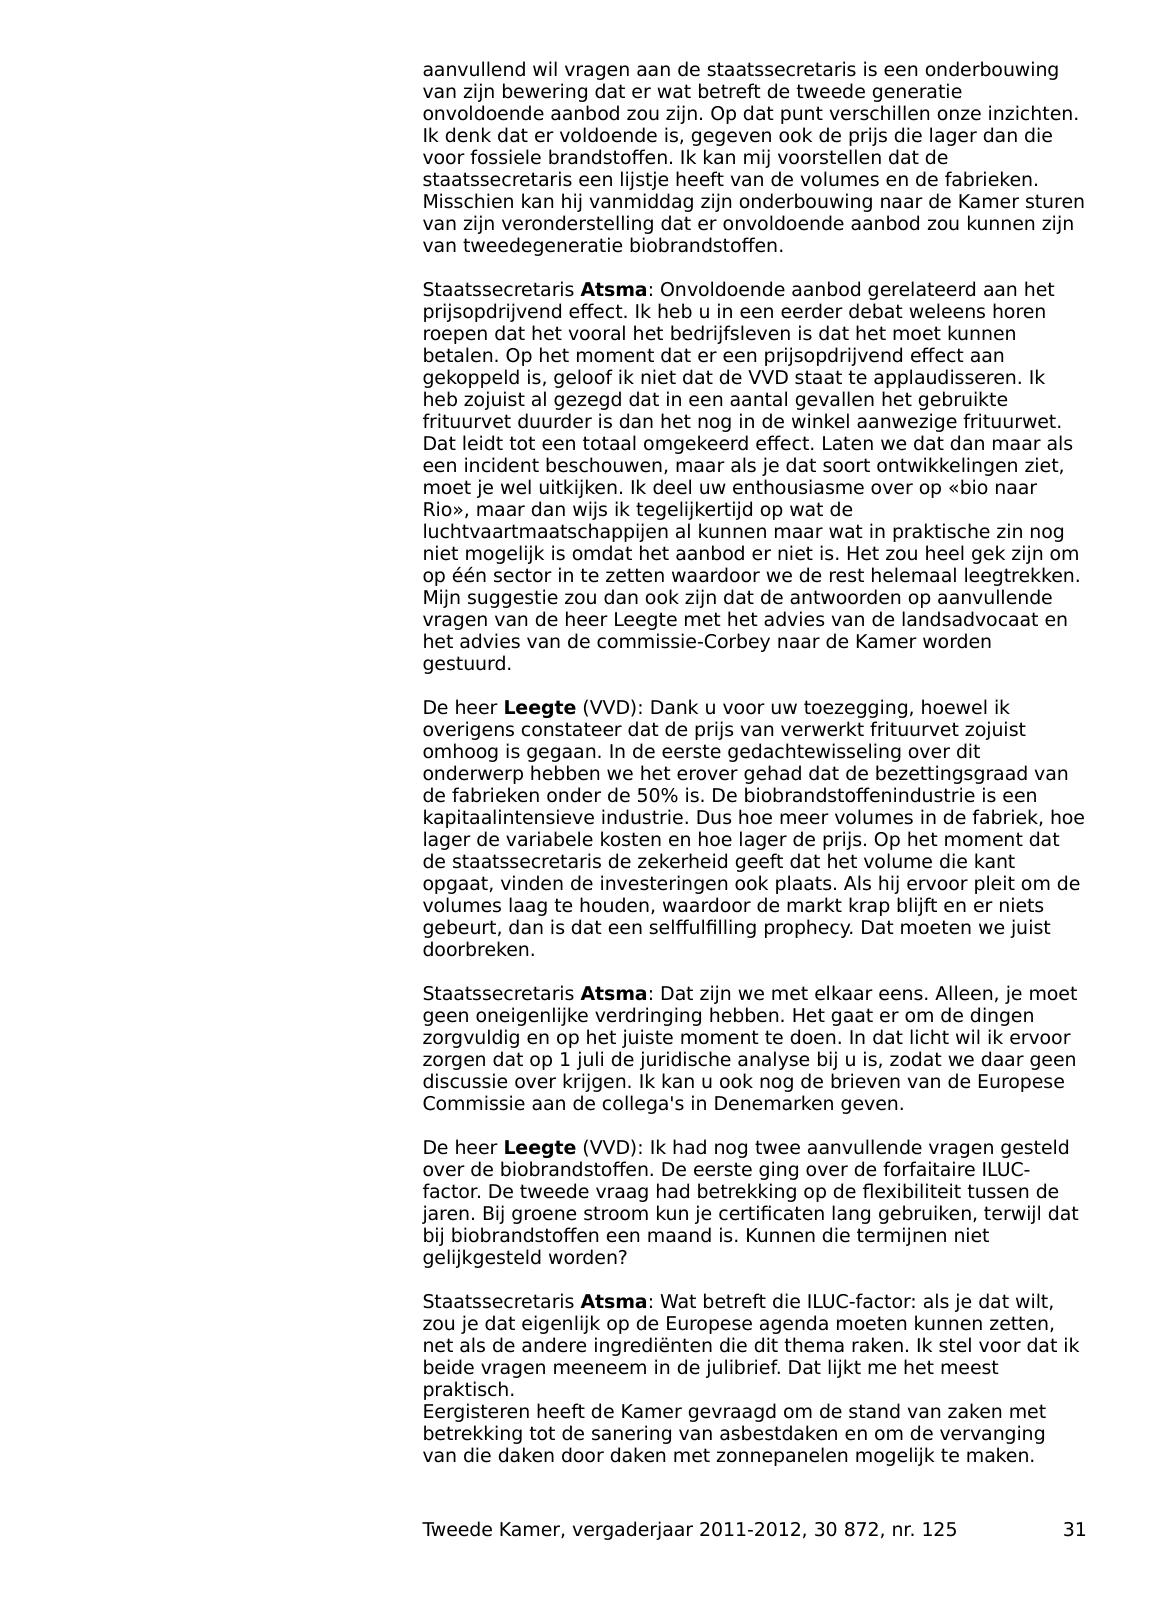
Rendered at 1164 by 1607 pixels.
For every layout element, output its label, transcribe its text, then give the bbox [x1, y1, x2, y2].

text aanvullend wil vragen aan de staatssecretaris is een onderbouwing van zijn bewering dat er wat betreft de tweede generatie onvoldoende aanbod zou zijn. Op dat punt verschillen onze inzichten. Ik denk dat er voldoende is, gegeven ook de prijs die lager dan die voor fossiele brandstoffen. Ik kan mij voorstellen dat de staatssecretaris een lijstje heeft van de volumes en de fabrieken. Misschien kan hij vanmiddag zijn onderbouwing naar de Kamer sturen van zijn veronderstelling dat er onvoldoende aanbod zou kunnen zijn van tweedegeneratie biobrandstoffen. [422, 59, 1087, 257]
text Eergisteren heeft de Kamer gevraagd om de stand van zaken met betrekking tot de sanering van asbestdaken en om de vervanging van die daken door daken met zonnepanelen mogelijk te maken. [422, 1401, 1087, 1467]
text Staatssecretaris Atsma: Onvoldoende aanbod gerelateerd aan het prijsopdrijvend effect. Ik heb u in een eerder debat weleens horen roepen dat het vooral het bedrijfsleven is dat het moet kunnen betalen. Op het moment dat er een prijsopdrijvend effect aan gekoppeld is, geloof ik niet dat de VVD staat te applaudisseren. Ik heb zojuist al gezegd dat in een aantal gevallen het gebruikte frituurvet duurder is dan het nog in de winkel aanwezige frituurwet. Dat leidt tot een totaal omgekeerd effect. Laten we dat dan maar als een incident beschouwen, maar als je dat soort ontwikkelingen ziet, moet je wel uitkijken. Ik deel uw enthousiasme over op «bio naar Rio», maar dan wijs ik tegelijkertijd op wat de luchtvaartmaatschappijen al kunnen maar wat in praktische zin nog niet mogelijk is omdat het aanbod er niet is. Het zou heel gek zijn om op één sector in te zetten waardoor we de rest helemaal leegtrekken. Mijn suggestie zou dan ook zijn dat de antwoorden op aanvullende vragen van de heer Leegte met het advies van de landsadvocaat en het advies van de commissie-Corbey naar de Kamer worden gestuurd. [422, 279, 1087, 675]
text De heer Leegte (VVD): Ik had nog twee aanvullende vragen gesteld over de biobrandstoffen. De eerste ging over de forfaitaire ILUC-factor. De tweede vraag had betrekking op de flexibiliteit tussen de jaren. Bij groene stroom kun je certificaten lang gebruiken, terwijl dat bij biobrandstoffen een maand is. Kunnen die termijnen niet gelijkgesteld worden? [422, 1137, 1087, 1269]
text De heer Leegte (VVD): Dank u voor uw toezegging, hoewel ik overigens constateer dat de prijs van verwerkt frituurvet zojuist omhoog is gegaan. In de eerste gedachtewisseling over dit onderwerp hebben we het erover gehad dat de bezettingsgraad van de fabrieken onder de 50% is. De biobrandstoffenindustrie is een kapitaalintensieve industrie. Dus hoe meer volumes in de fabriek, hoe lager de variabele kosten en hoe lager de prijs. Op het moment dat de staatssecretaris de zekerheid geeft dat het volume die kant opgaat, vinden de investeringen ook plaats. Als hij ervoor pleit om de volumes laag te houden, waardoor de markt krap blijft en er niets gebeurt, dan is dat een selffulfilling prophecy. Dat moeten we juist doorbreken. [422, 697, 1087, 961]
text Staatssecretaris Atsma: Wat betreft die ILUC-factor: als je dat wilt, zou je dat eigenlijk op de Europese agenda moeten kunnen zetten, net als de andere ingrediënten die dit thema raken. Ik stel voor dat ik beide vragen meeneem in de julibrief. Dat lijkt me het meest praktisch. [422, 1291, 1087, 1401]
text Staatssecretaris Atsma: Dat zijn we met elkaar eens. Alleen, je moet geen oneigenlijke verdringing hebben. Het gaat er om de dingen zorgvuldig en op het juiste moment te doen. In dat licht wil ik ervoor zorgen dat op 1 juli de juridische analyse bij u is, zodat we daar geen discussie over krijgen. Ik kan u ook nog de brieven van de Europese Commissie aan de collega's in Denemarken geven. [422, 983, 1087, 1115]
